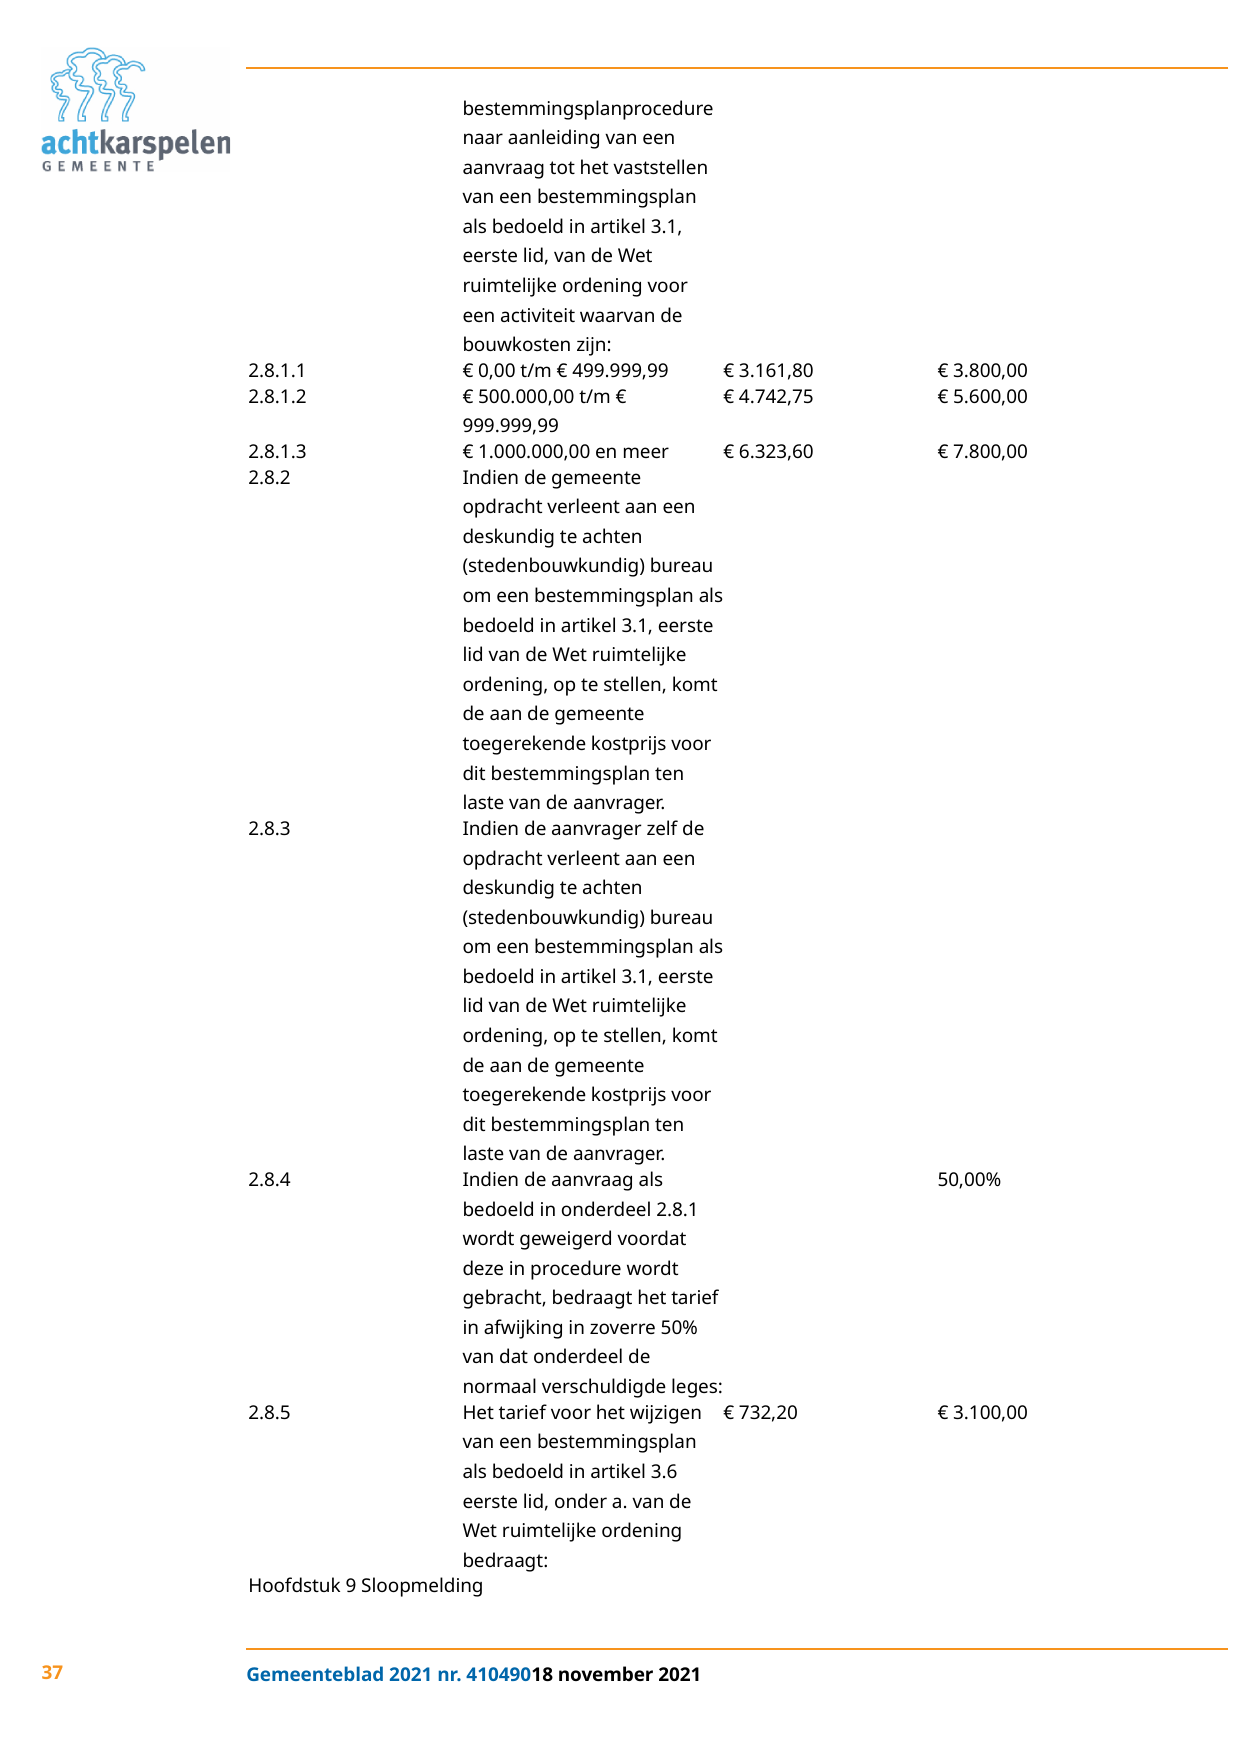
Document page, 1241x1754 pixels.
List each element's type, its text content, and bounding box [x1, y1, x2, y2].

table_cell € 732,20 [723, 1399, 937, 1573]
table_cell € 0,00 t/m € 499.999,99 [462, 357, 723, 383]
table_cell Hoofdstuk 9 Sloopmelding [248, 1573, 1152, 1598]
table_cell € 6.323,60 [723, 438, 937, 464]
table_cell [723, 95, 937, 357]
table_cell 2.8.5 [248, 1399, 462, 1573]
table_cell € 4.742,75 [723, 383, 937, 438]
table_cell bestemmingsplanprocedure naar aanleiding van een aanvraag tot het vaststellen van een bestemmingsplan als bedoeld in artikel 3.1, eerste lid, van de Wet ruimtelijke ordening voor een activiteit waarvan de bouwkosten zijn: [462, 95, 723, 357]
table_cell [937, 815, 1152, 1166]
table_cell € 3.161,80 [723, 357, 937, 383]
table_cell € 1.000.000,00 en meer [462, 438, 723, 464]
table_cell 2.8.1.1 [248, 357, 462, 383]
table_cell Indien de aanvraag als bedoeld in onderdeel 2.8.1 wordt geweigerd voordat deze in procedure wordt gebracht, bedraagt het tarief in afwijking in zoverre 50% van dat onderdeel de normaal verschuldigde leges: [462, 1166, 723, 1399]
table_cell € 3.100,00 [937, 1399, 1152, 1573]
table_cell Het tarief voor het wijzigen van een bestemmingsplan als bedoeld in artikel 3.6 eerste lid, onder a. van de Wet ruimtelijke ordening bedraagt: [462, 1399, 723, 1573]
table_cell 2.8.4 [248, 1166, 462, 1399]
table_cell [723, 464, 937, 815]
table_cell [937, 464, 1152, 815]
table_cell € 5.600,00 [937, 383, 1152, 438]
table_cell Indien de aanvrager zelf de opdracht verleent aan een deskundig te achten (stedenbouwkundig) bureau om een bestemmingsplan als bedoeld in artikel 3.1, eerste lid van de Wet ruimtelijke ordening, op te stellen, komt de aan de gemeente toegerekende kostprijs voor dit bestemmingsplan ten laste van de aanvrager. [462, 815, 723, 1166]
picture [41, 47, 231, 172]
table_cell [723, 815, 937, 1166]
table_cell 2.8.1.2 [248, 383, 462, 438]
table_cell Indien de gemeente opdracht verleent aan een deskundig te achten (stedenbouwkundig) bureau om een bestemmingsplan als bedoeld in artikel 3.1, eerste lid van de Wet ruimtelijke ordening, op te stellen, komt de aan de gemeente toegerekende kostprijs voor dit bestemmingsplan ten laste van de aanvrager. [462, 464, 723, 815]
table_cell 50,00% [937, 1166, 1152, 1399]
table_cell € 500.000,00 t/m € 999.999,99 [462, 383, 723, 438]
table_cell 2.8.1.3 [248, 438, 462, 464]
table_cell [937, 95, 1152, 357]
table_cell [723, 1166, 937, 1399]
table_cell 2.8.2 [248, 464, 462, 815]
table_cell € 3.800,00 [937, 357, 1152, 383]
table_cell 2.8.3 [248, 815, 462, 1166]
table_cell € 7.800,00 [937, 438, 1152, 464]
table_cell [248, 95, 462, 357]
